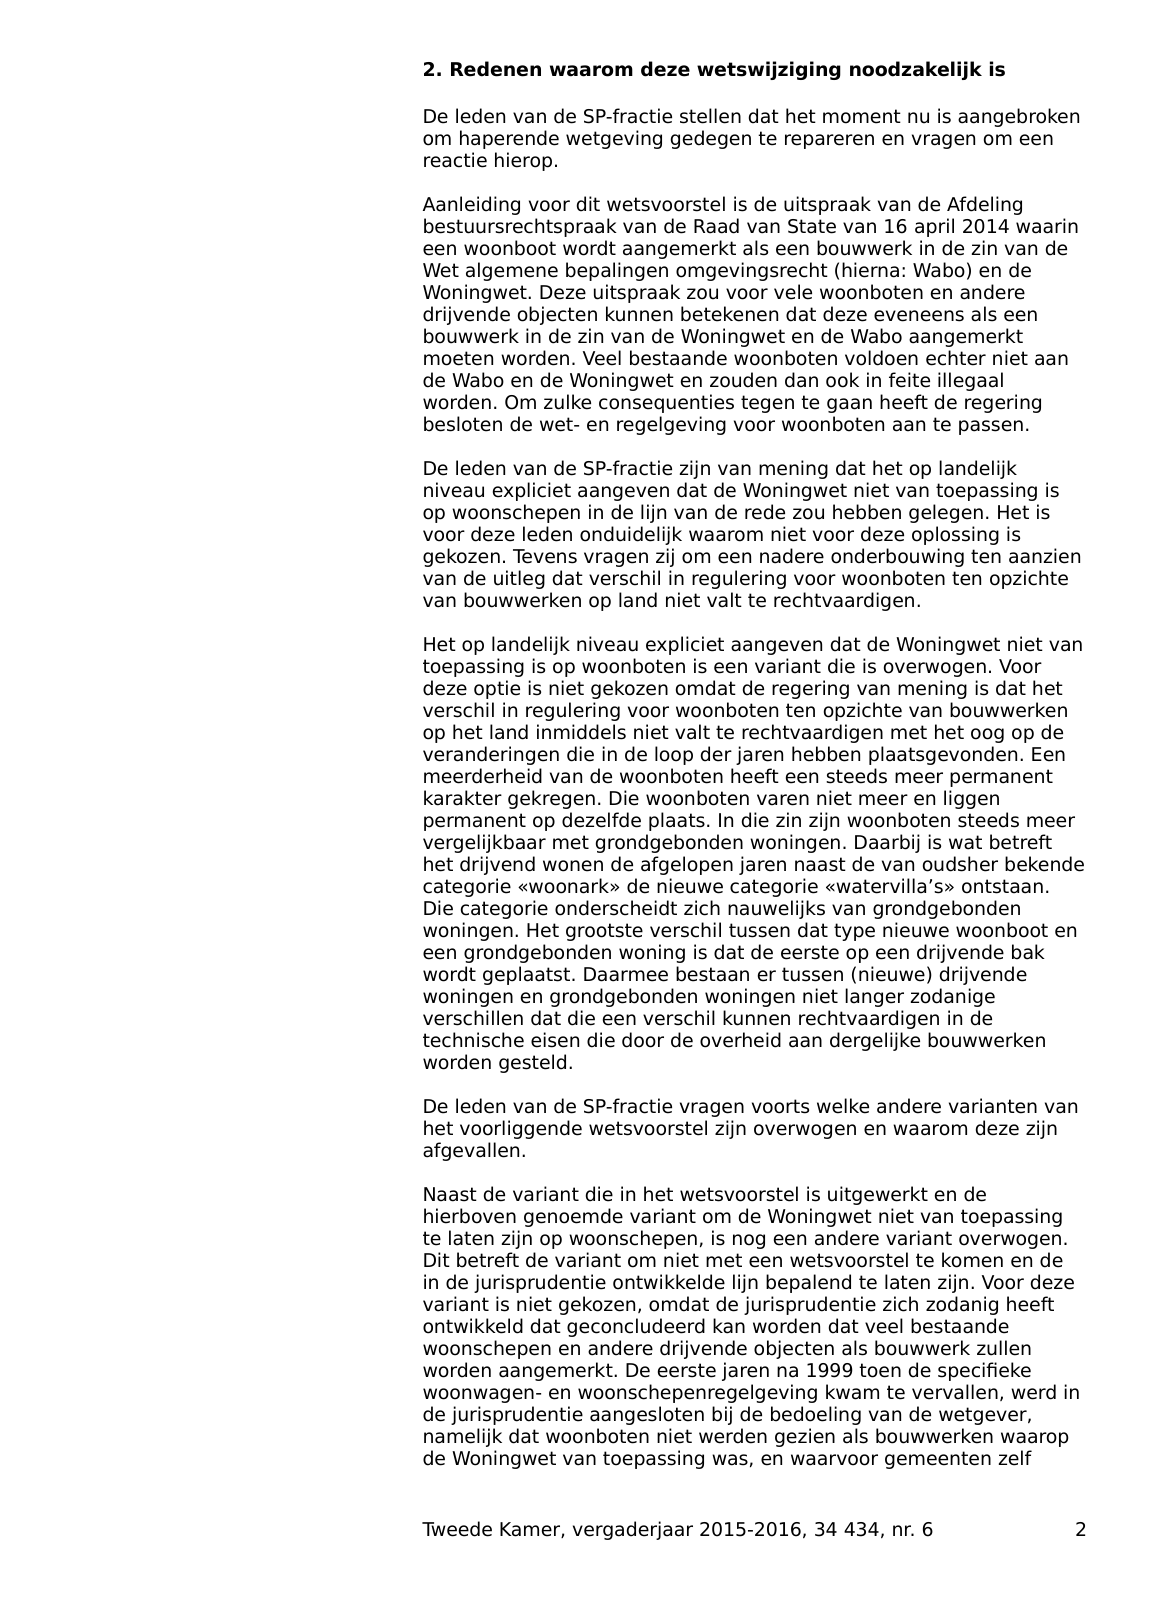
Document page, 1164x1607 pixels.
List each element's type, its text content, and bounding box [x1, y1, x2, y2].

text De leden van de SP-fractie vragen voorts welke andere varianten van het voorliggende wetsvoorstel zijn overwogen en waarom deze zijn afgevallen. [422, 1096, 1087, 1162]
text Het op landelijk niveau expliciet aangeven dat de Woningwet niet van toepassing is op woonboten is een variant die is overwogen. Voor deze optie is niet gekozen omdat de regering van mening is dat het verschil in regulering voor woonboten ten opzichte van bouwwerken op het land inmiddels niet valt te rechtvaardigen met het oog op de veranderingen die in de loop der jaren hebben plaatsgevonden. Een meerderheid van de woonboten heeft een steeds meer permanent karakter gekregen. Die woonboten varen niet meer en liggen permanent op dezelfde plaats. In die zin zijn woonboten steeds meer vergelijkbaar met grondgebonden woningen. Daarbij is wat betreft het drijvend wonen de afgelopen jaren naast de van oudsher bekende categorie «woonark» de nieuwe categorie «watervilla’s» ontstaan. Die categorie onderscheidt zich nauwelijks van grondgebonden woningen. Het grootste verschil tussen dat type nieuwe woonboot en een grondgebonden woning is dat de eerste op een drijvende bak wordt geplaatst. Daarmee bestaan er tussen (nieuwe) drijvende woningen en grondgebonden woningen niet langer zodanige verschillen dat die een verschil kunnen rechtvaardigen in de technische eisen die door de overheid aan dergelijke bouwwerken worden gesteld. [422, 634, 1087, 1074]
text Naast de variant die in het wetsvoorstel is uitgewerkt en de hierboven genoemde variant om de Woningwet niet van toepassing te laten zijn op woonschepen, is nog een andere variant overwogen. Dit betreft de variant om niet met een wetsvoorstel te komen en de in de jurisprudentie ontwikkelde lijn bepalend te laten zijn. Voor deze variant is niet gekozen, omdat de jurisprudentie zich zodanig heeft ontwikkeld dat geconcludeerd kan worden dat veel bestaande woonschepen en andere drijvende objecten als bouwwerk zullen worden aangemerkt. De eerste jaren na 1999 toen de specifieke woonwagen- en woonschepenregelgeving kwam te vervallen, werd in de jurisprudentie aangesloten bij de bedoeling van de wetgever, namelijk dat woonboten niet werden gezien als bouwwerken waarop de Woningwet van toepassing was, en waarvoor gemeenten zelf [422, 1184, 1087, 1470]
subtitle 2. Redenen waarom deze wetswijziging noodzakelijk is [422, 59, 1087, 81]
text Aanleiding voor dit wetsvoorstel is de uitspraak van de Afdeling bestuursrechtspraak van de Raad van State van 16 april 2014 waarin een woonboot wordt aangemerkt als een bouwwerk in de zin van de Wet algemene bepalingen omgevingsrecht (hierna: Wabo) en de Woningwet. Deze uitspraak zou voor vele woonboten en andere drijvende objecten kunnen betekenen dat deze eveneens als een bouwwerk in de zin van de Woningwet en de Wabo aangemerkt moeten worden. Veel bestaande woonboten voldoen echter niet aan de Wabo en de Woningwet en zouden dan ook in feite illegaal worden. Om zulke consequenties tegen te gaan heeft de regering besloten de wet- en regelgeving voor woonboten aan te passen. [422, 194, 1087, 436]
text De leden van de SP-fractie stellen dat het moment nu is aangebroken om haperende wetgeving gedegen te repareren en vragen om een reactie hierop. [422, 106, 1087, 172]
text De leden van de SP-fractie zijn van mening dat het op landelijk niveau expliciet aangeven dat de Woningwet niet van toepassing is op woonschepen in de lijn van de rede zou hebben gelegen. Het is voor deze leden onduidelijk waarom niet voor deze oplossing is gekozen. Tevens vragen zij om een nadere onderbouwing ten aanzien van de uitleg dat verschil in regulering voor woonboten ten opzichte van bouwwerken op land niet valt te rechtvaardigen. [422, 458, 1087, 612]
